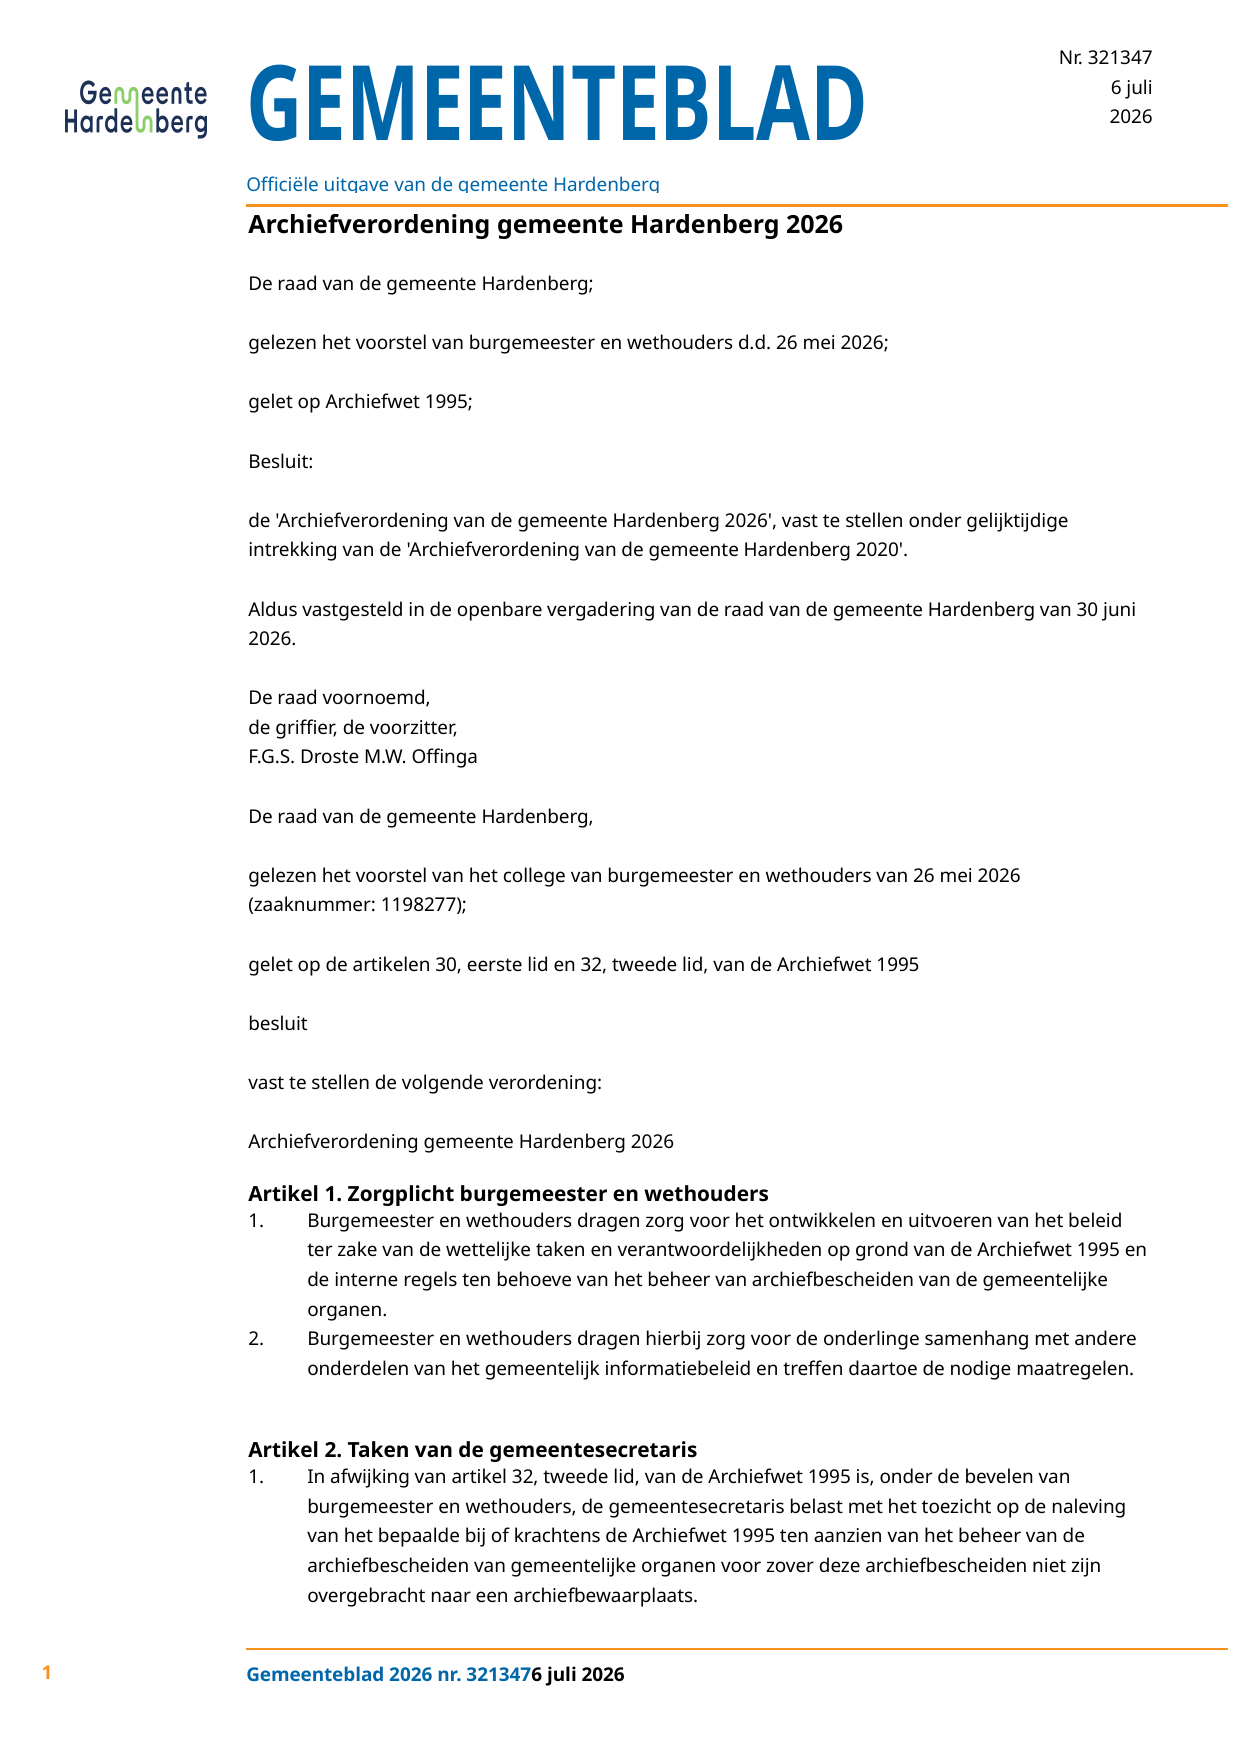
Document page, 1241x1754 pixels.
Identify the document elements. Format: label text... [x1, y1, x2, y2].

text gelezen het voorstel van het college van burgemeester en wethouders van 26 mei 2026 (zaaknummer: 1198277); [248, 862, 1152, 917]
text de 'Archiefverordening van de gemeente Hardenberg 2026', vast te stellen onder gelijktijdige intrekking van de 'Archiefverordening van de gemeente Hardenberg 2020'. [248, 507, 1152, 562]
text besluit [248, 1010, 1152, 1036]
list Burgemeester en wethouders dragen hierbij zorg voor de onderlinge samenhang met andere onderdelen van het gemeentelijk informatiebeleid en treffen daartoe de nodige maatregelen. [248, 1325, 1152, 1381]
text de griffier, de voorzitter, [248, 714, 1152, 740]
text Artikel 1. Zorgplicht burgemeester en wethouders [248, 1179, 1152, 1207]
text De raad voornoemd, [248, 684, 1152, 710]
text F.G.S. Droste M.W. Offinga [248, 744, 1152, 769]
text Archiefverordening gemeente Hardenberg 2026 [248, 207, 1152, 241]
text gelet op Archiefwet 1995; [248, 389, 1152, 414]
text vast te stellen de volgende verordening: [248, 1069, 1152, 1095]
picture [41, 47, 231, 172]
list In afwijking van artikel 32, tweede lid, van de Archiefwet 1995 is, onder de bevelen van burgemeester en wethouders, de gemeentesecretaris belast met het toezicht op de naleving van het bepaalde bij of krachtens de Archiefwet 1995 ten aanzien van het beheer van de archiefbescheiden van gemeentelijke organen voor zover deze archiefbescheiden niet zijn overgebracht naar een archiefbewaarplaats. [248, 1463, 1152, 1607]
text Aldus vastgesteld in de openbare vergadering van de raad van de gemeente Hardenberg van 30 juni 2026. [248, 596, 1152, 651]
list Burgemeester en wethouders dragen zorg voor het ontwikkelen en uitvoeren van het beleid ter zake van de wettelijke taken en verantwoordelijkheden op grond van de Archiefwet 1995 en de interne regels ten behoeve van het beheer van archiefbescheiden van de gemeentelijke organen. [248, 1207, 1152, 1322]
text gelezen het voorstel van burgemeester en wethouders d.d. 26 mei 2026; [248, 329, 1152, 355]
text Besluit: [248, 448, 1152, 473]
text Archiefverordening gemeente Hardenberg 2026 [248, 1128, 1152, 1154]
text gelet op de artikelen 30, eerste lid en 32, tweede lid, van de Archiefwet 1995 [248, 951, 1152, 976]
text De raad van de gemeente Hardenberg; [248, 270, 1152, 296]
text De raad van de gemeente Hardenberg, [248, 803, 1152, 828]
text Artikel 2. Taken van de gemeentesecretaris [248, 1435, 1152, 1463]
